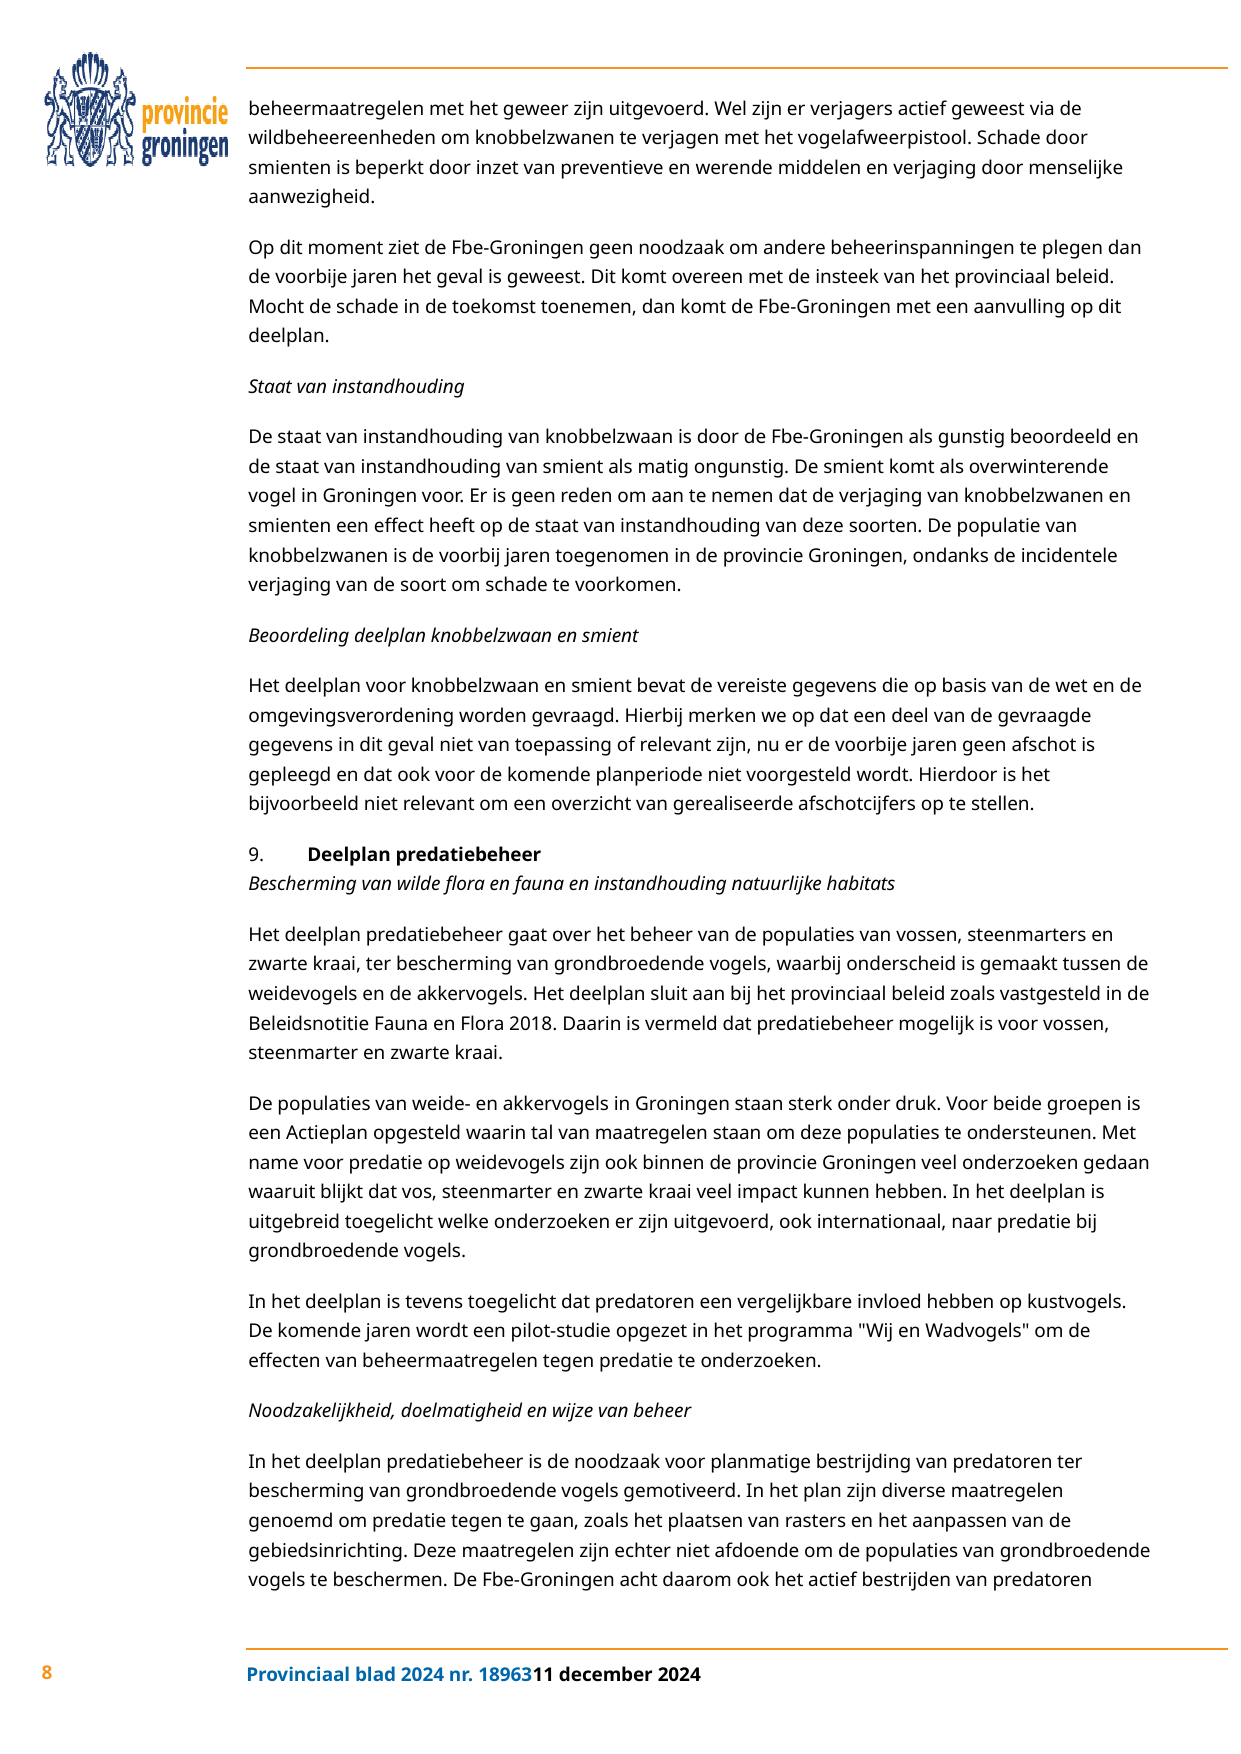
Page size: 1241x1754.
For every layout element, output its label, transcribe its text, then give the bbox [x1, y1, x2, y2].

text Noodzakelijkheid, doelmatigheid en wijze van beheer [248, 1398, 1152, 1423]
text De populaties van weide- en akkervogels in Groningen staan sterk onder druk. Voor beide groepen is een Actieplan opgesteld waarin tal van maatregelen staan om deze populaties te ondersteunen. Met name voor predatie op weidevogels zijn ook binnen de provincie Groningen veel onderzoeken gedaan waaruit blijkt dat vos, steenmarter en zwarte kraai veel impact kunnen hebben. In het deelplan is uitgebreid toegelicht welke onderzoeken er zijn uitgevoerd, ook internationaal, naar predatie bij grondbroedende vogels. [248, 1090, 1152, 1263]
text Staat van instandhouding [248, 373, 1152, 399]
text Beoordeling deelplan knobbelzwaan en smient [248, 622, 1152, 648]
text Het deelplan voor knobbelzwaan en smient bevat de vereiste gegevens die op basis van de wet en de omgevingsverordening worden gevraagd. Hierbij merken we op dat een deel van de gevraagde gegevens in dit geval niet van toepassing of relevant zijn, nu er de voorbije jaren geen afschot is gepleegd en dat ook voor de komende planperiode niet voorgesteld wordt. Hierdoor is het bijvoorbeeld niet relevant om een overzicht van gerealiseerde afschotcijfers op te stellen. [248, 672, 1152, 816]
text beheermaatregelen met het geweer zijn uitgevoerd. Wel zijn er verjagers actief geweest via de wildbeheereenheden om knobbelzwanen te verjagen met het vogelafweerpistool. Schade door smienten is beperkt door inzet van preventieve en werende middelen en verjaging door menselijke aanwezigheid. [248, 95, 1152, 209]
picture [41, 47, 231, 172]
list Deelplan predatiebeheer [248, 841, 1152, 867]
text In het deelplan predatiebeheer is de noodzaak voor planmatige bestrijding van predatoren ter bescherming van grondbroedende vogels gemotiveerd. In het plan zijn diverse maatregelen genoemd om predatie tegen te gaan, zoals het plaatsen van rasters en het aanpassen van de gebiedsinrichting. Deze maatregelen zijn echter niet afdoende om de populaties van grondbroedende vogels te beschermen. De Fbe-Groningen acht daarom ook het actief bestrijden van predatoren [248, 1448, 1152, 1592]
text Bescherming van wilde flora en fauna en instandhouding natuurlijke habitats [248, 871, 1152, 896]
text Op dit moment ziet de Fbe-Groningen geen noodzaak om andere beheerinspanningen te plegen dan de voorbije jaren het geval is geweest. Dit komt overeen met de insteek van het provinciaal beleid. Mocht de schade in de toekomst toenemen, dan komt de Fbe-Groningen met een aanvulling op dit deelplan. [248, 234, 1152, 348]
text In het deelplan is tevens toegelicht dat predatoren een vergelijkbare invloed hebben op kustvogels. De komende jaren wordt een pilot-studie opgezet in het programma "Wij en Wadvogels" om de effecten van beheermaatregelen tegen predatie te onderzoeken. [248, 1288, 1152, 1373]
text De staat van instandhouding van knobbelzwaan is door de Fbe-Groningen als gunstig beoordeeld en de staat van instandhouding van smient als matig ongunstig. De smient komt als overwinterende vogel in Groningen voor. Er is geen reden om aan te nemen dat de verjaging van knobbelzwanen en smienten een effect heeft op de staat van instandhouding van deze soorten. De populatie van knobbelzwanen is de voorbij jaren toegenomen in de provincie Groningen, ondanks de incidentele verjaging van de soort om schade te voorkomen. [248, 423, 1152, 597]
text Het deelplan predatiebeheer gaat over het beheer van de populaties van vossen, steenmarters en zwarte kraai, ter bescherming van grondbroedende vogels, waarbij onderscheid is gemaakt tussen de weidevogels en de akkervogels. Het deelplan sluit aan bij het provinciaal beleid zoals vastgesteld in de Beleidsnotitie Fauna en Flora 2018. Daarin is vermeld dat predatiebeheer mogelijk is voor vossen, steenmarter en zwarte kraai. [248, 921, 1152, 1065]
